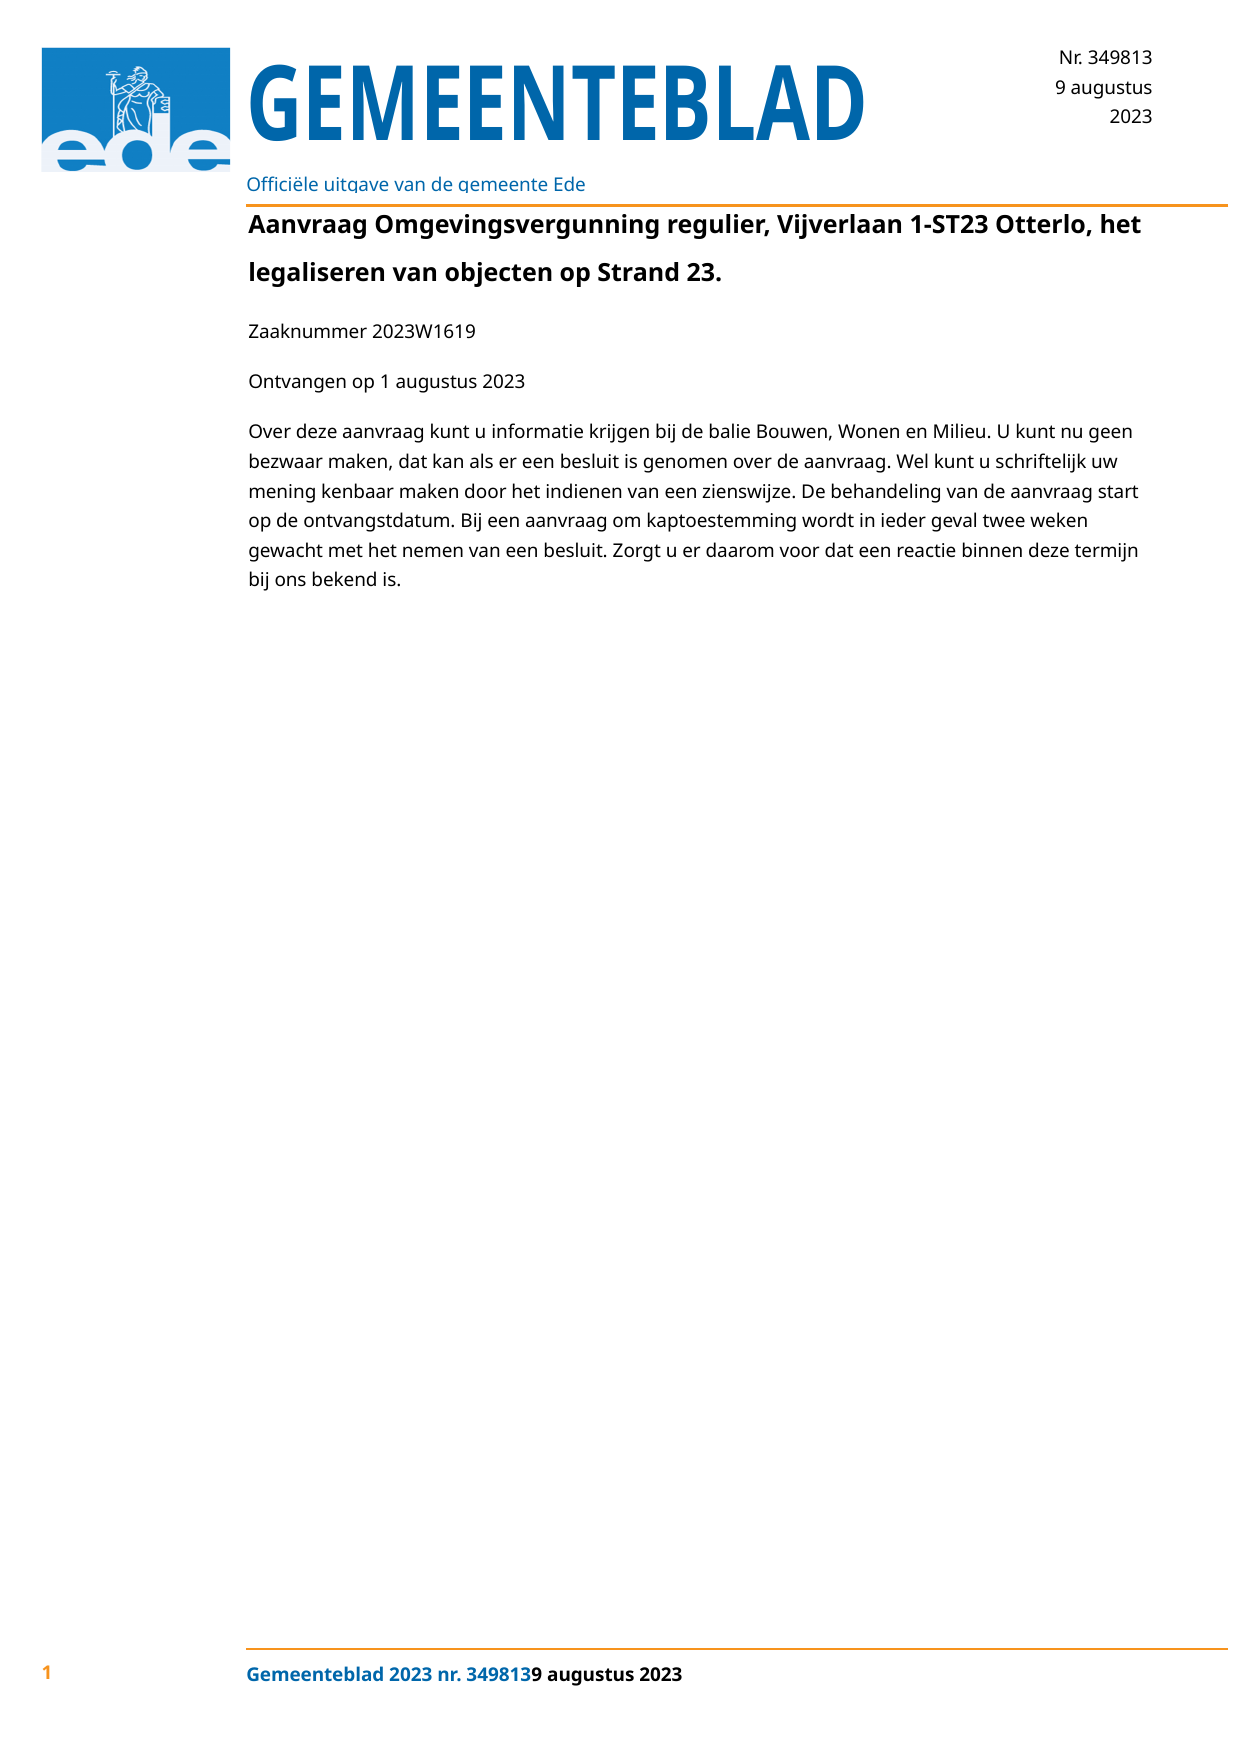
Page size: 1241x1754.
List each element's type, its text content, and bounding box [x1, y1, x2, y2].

text Aanvraag Omgevingsvergunning regulier, Vijverlaan 1-ST23 Otterlo, het legaliseren van objecten op Strand 23. [248, 207, 1152, 288]
picture [41, 47, 231, 172]
text Ontvangen op 1 augustus 2023 [248, 368, 1152, 394]
text Zaaknummer 2023W1619 [248, 318, 1152, 344]
text Over deze aanvraag kunt u informatie krijgen bij de balie Bouwen, Wonen en Milieu. U kunt nu geen bezwaar maken, dat kan als er een besluit is genomen over de aanvraag. Wel kunt u schriftelijk uw mening kenbaar maken door het indienen van een zienswijze. De behandeling van de aanvraag start op de ontvangstdatum. Bij een aanvraag om kaptoestemming wordt in ieder geval twee weken gewacht met het nemen van een besluit. Zorgt u er daarom voor dat een reactie binnen deze termijn bij ons bekend is. [248, 419, 1152, 592]
